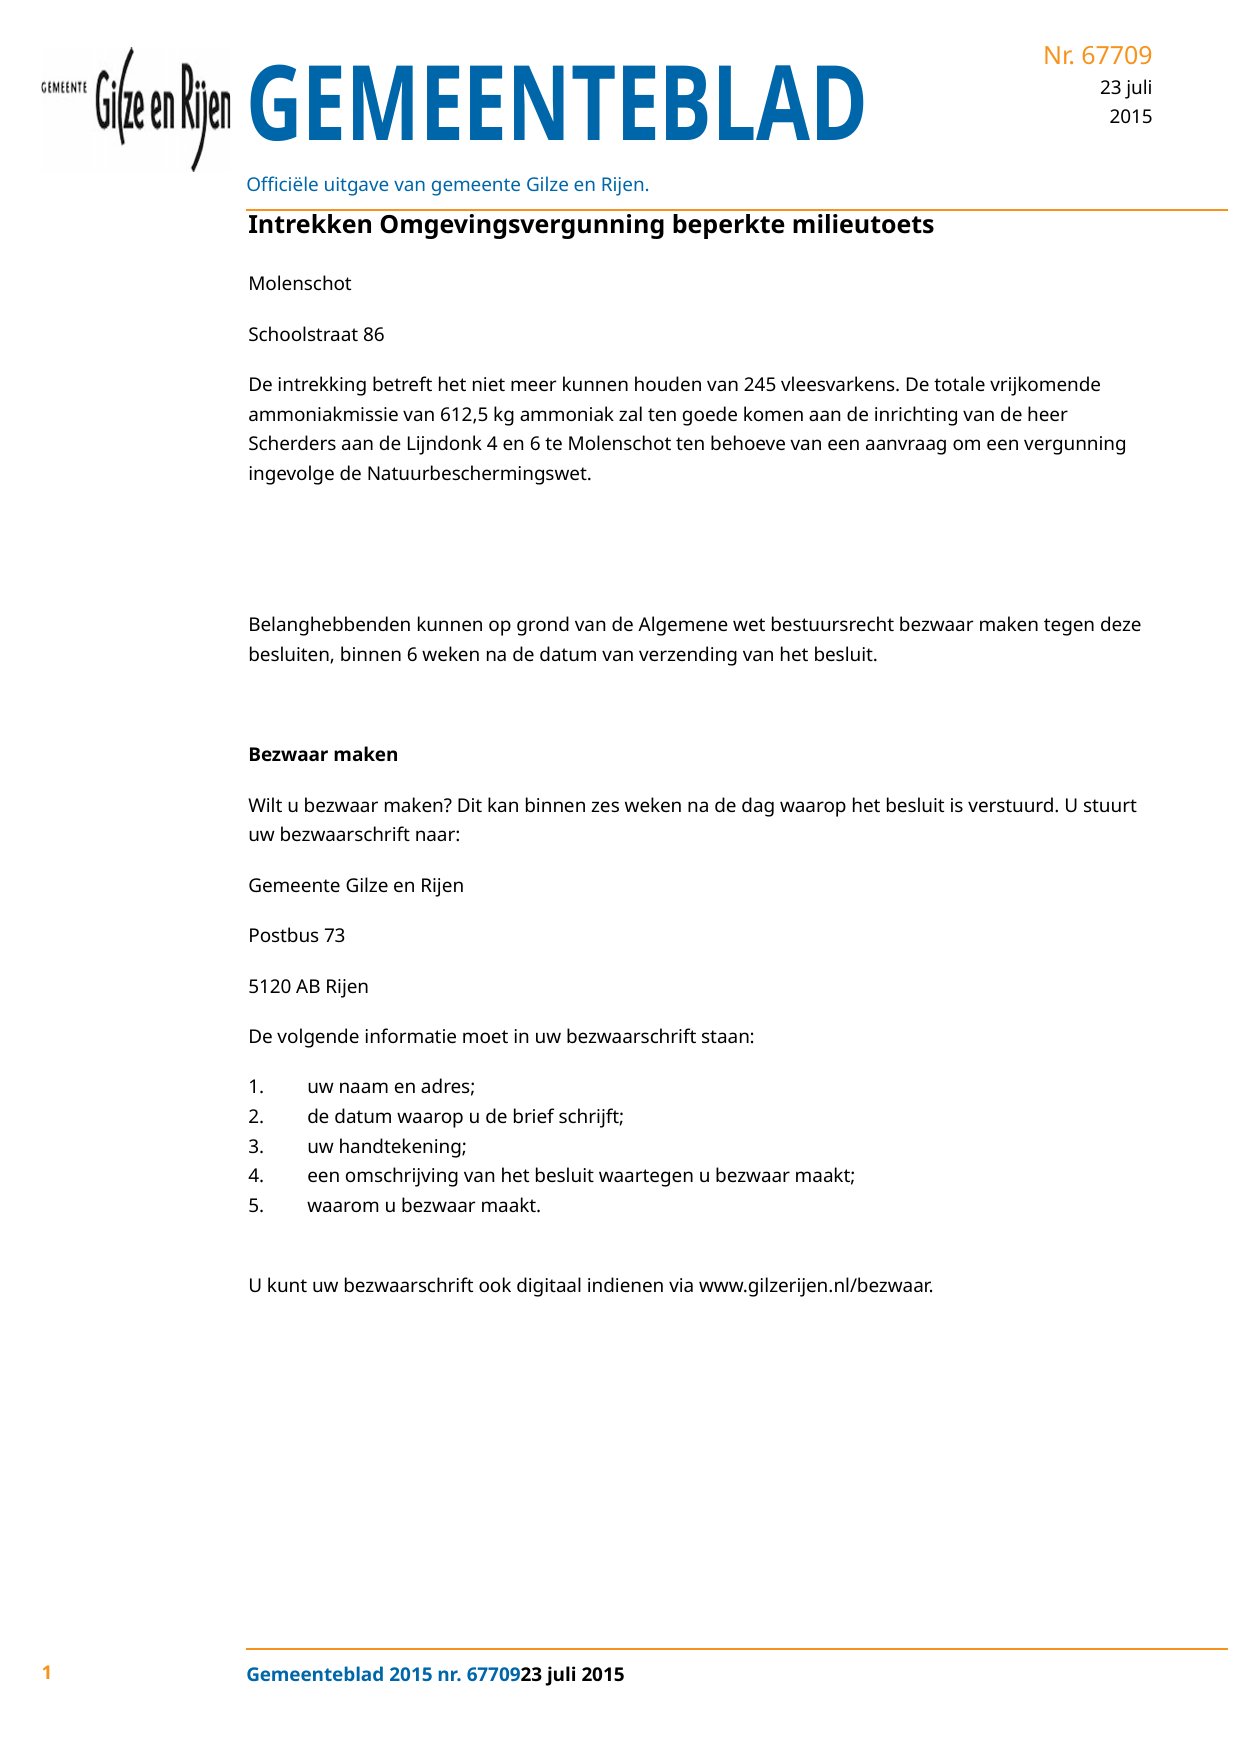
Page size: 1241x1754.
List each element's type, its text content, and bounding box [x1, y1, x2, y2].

list een omschrijving van het besluit waartegen u bezwaar maakt; [248, 1162, 1152, 1188]
text Belanghebbenden kunnen op grond van de Algemene wet bestuursrecht bezwaar maken tegen deze besluiten, binnen 6 weken na de datum van verzending van het besluit. [248, 611, 1152, 666]
text De intrekking betreft het niet meer kunnen houden van 245 vleesvarkens. De totale vrijkomende ammoniakmissie van 612,5 kg ammoniak zal ten goede komen aan de inrichting van de heer Scherders aan de Lijndonk 4 en 6 te Molenschot ten behoeve van een aanvraag om een vergunning ingevolge de Natuurbeschermingswet. [248, 371, 1152, 486]
picture [41, 47, 231, 172]
text U kunt uw bezwaarschrift ook digitaal indienen via www.gilzerijen.nl/bezwaar. [248, 1272, 1152, 1298]
list de datum waarop u de brief schrijft; [248, 1103, 1152, 1129]
text Postbus 73 [248, 922, 1152, 948]
text Schoolstraat 86 [248, 321, 1152, 346]
list uw handtekening; [248, 1133, 1152, 1158]
list uw naam en adres; [248, 1074, 1152, 1099]
text Molenschot [248, 270, 1152, 296]
list waarom u bezwaar maakt. [248, 1192, 1152, 1218]
text 5120 AB Rijen [248, 973, 1152, 998]
text Gemeente Gilze en Rijen [248, 872, 1152, 898]
text De volgende informatie moet in uw bezwaarschrift staan: [248, 1023, 1152, 1049]
text Bezwaar maken [248, 742, 1152, 767]
text Intrekken Omgevingsvergunning beperkte milieutoets [248, 211, 1152, 241]
text Wilt u bezwaar maken? Dit kan binnen zes weken na de dag waarop het besluit is verstuurd. U stuurt uw bezwaarschrift naar: [248, 792, 1152, 847]
